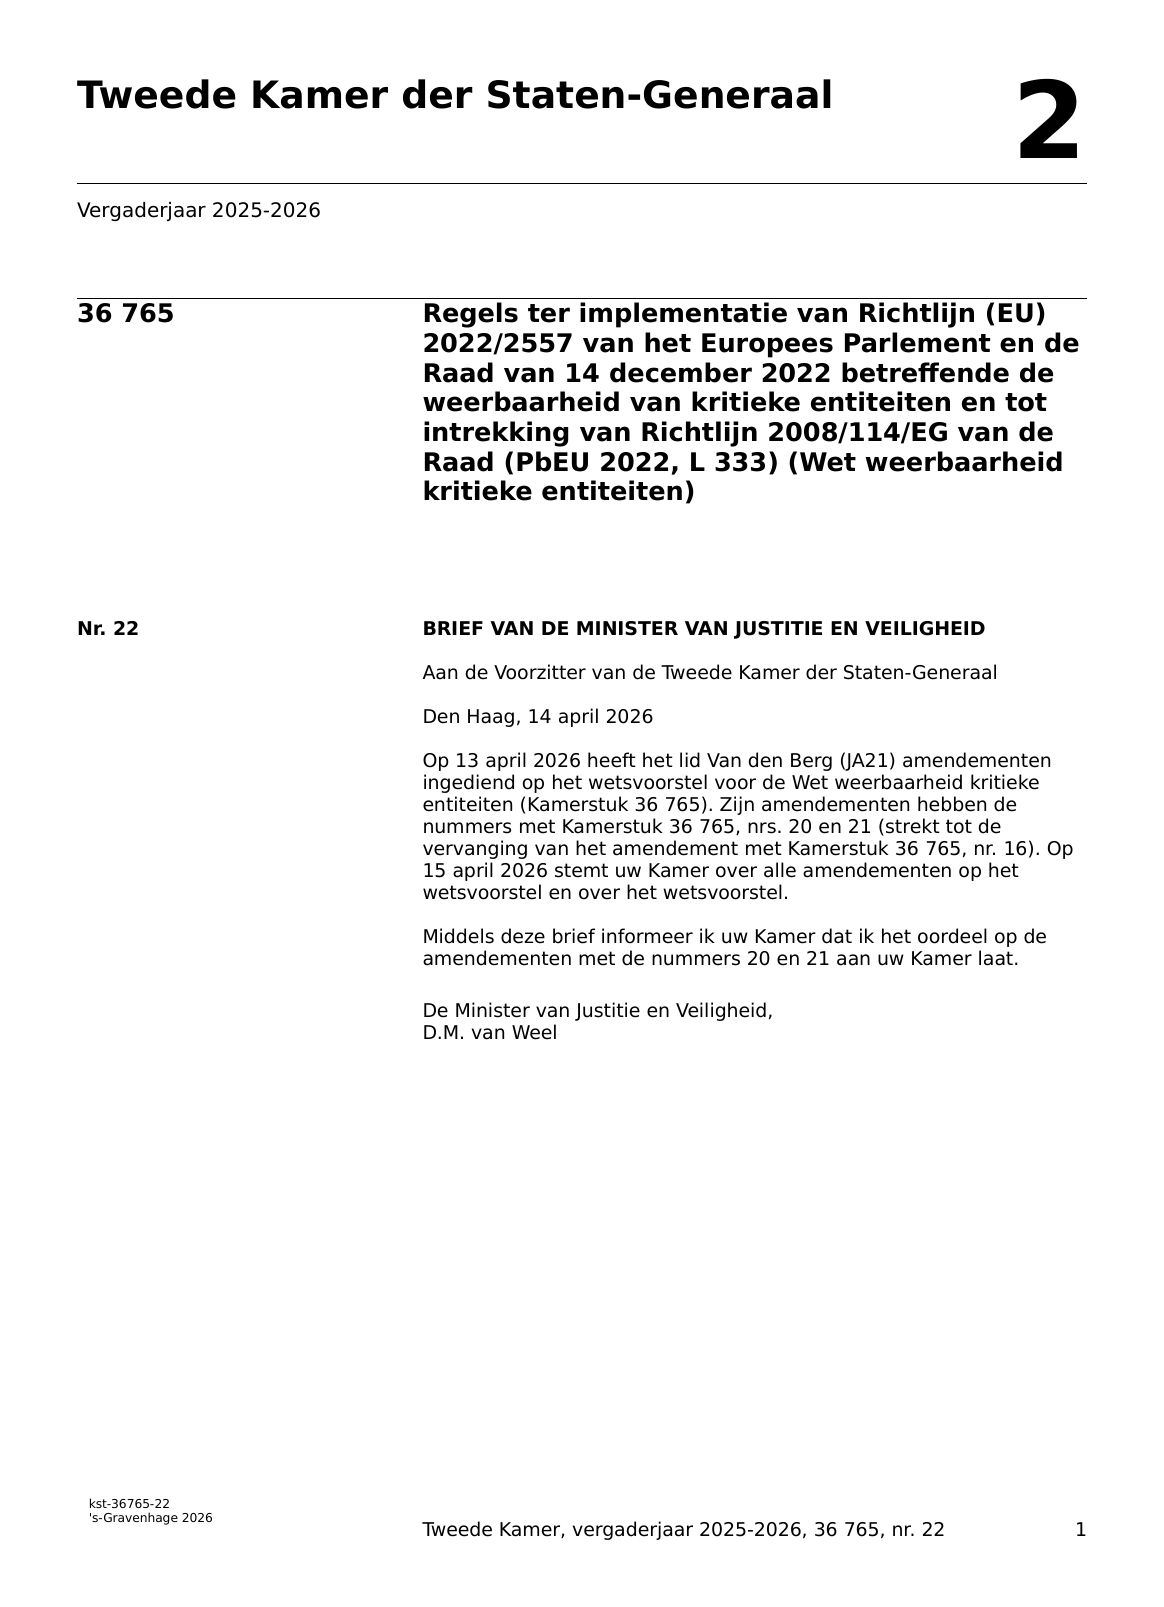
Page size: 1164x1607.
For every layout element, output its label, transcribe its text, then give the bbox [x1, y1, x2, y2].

subtitle Nr. 22 BRIEF VAN DE MINISTER VAN JUSTITIE EN VEILIGHEID [77, 618, 1087, 640]
text 's-Gravenhage 2026 [88, 1511, 323, 1525]
text Op 13 april 2026 heeft het lid Van den Berg (JA21) amendementen ingediend op het wetsvoorstel voor de Wet weerbaarheid kritieke entiteiten (Kamerstuk 36 765). Zijn amendementen hebben de nummers met Kamerstuk 36 765, nrs. 20 en 21 (strekt tot de vervanging van het amendement met Kamerstuk 36 765, nr. 16). Op 15 april 2026 stemt uw Kamer over alle amendementen op het wetsvoorstel en over het wetsvoorstel. [422, 750, 1087, 904]
text Middels deze brief informeer ik uw Kamer dat ik het oordeel op de amendementen met de nummers 20 en 21 aan uw Kamer laat. [422, 926, 1087, 970]
text Den Haag, 14 april 2026 [422, 706, 1087, 728]
subtitle 36 765 Regels ter implementatie van Richtlijn (EU) 2022/2557 van het Europees Parlement en de Raad van 14 december 2022 betreffende de weerbaarheid van kritieke entiteiten en tot intrekking van Richtlijn 2008/114/EG van de Raad (PbEU 2022, L 333) (Wet weerbaarheid kritieke entiteiten) [77, 299, 1087, 507]
table_header 2 [886, 59, 1087, 183]
text Aan de Voorzitter van de Tweede Kamer der Staten-Generaal [422, 662, 1087, 684]
text De Minister van Justitie en Veiligheid, D.M. van Weel [422, 1000, 1087, 1044]
table_header Tweede Kamer der Staten-Generaal [77, 59, 886, 183]
text kst-36765-22 [88, 1497, 323, 1511]
table_cell Vergaderjaar 2025-2026 [77, 184, 1087, 298]
